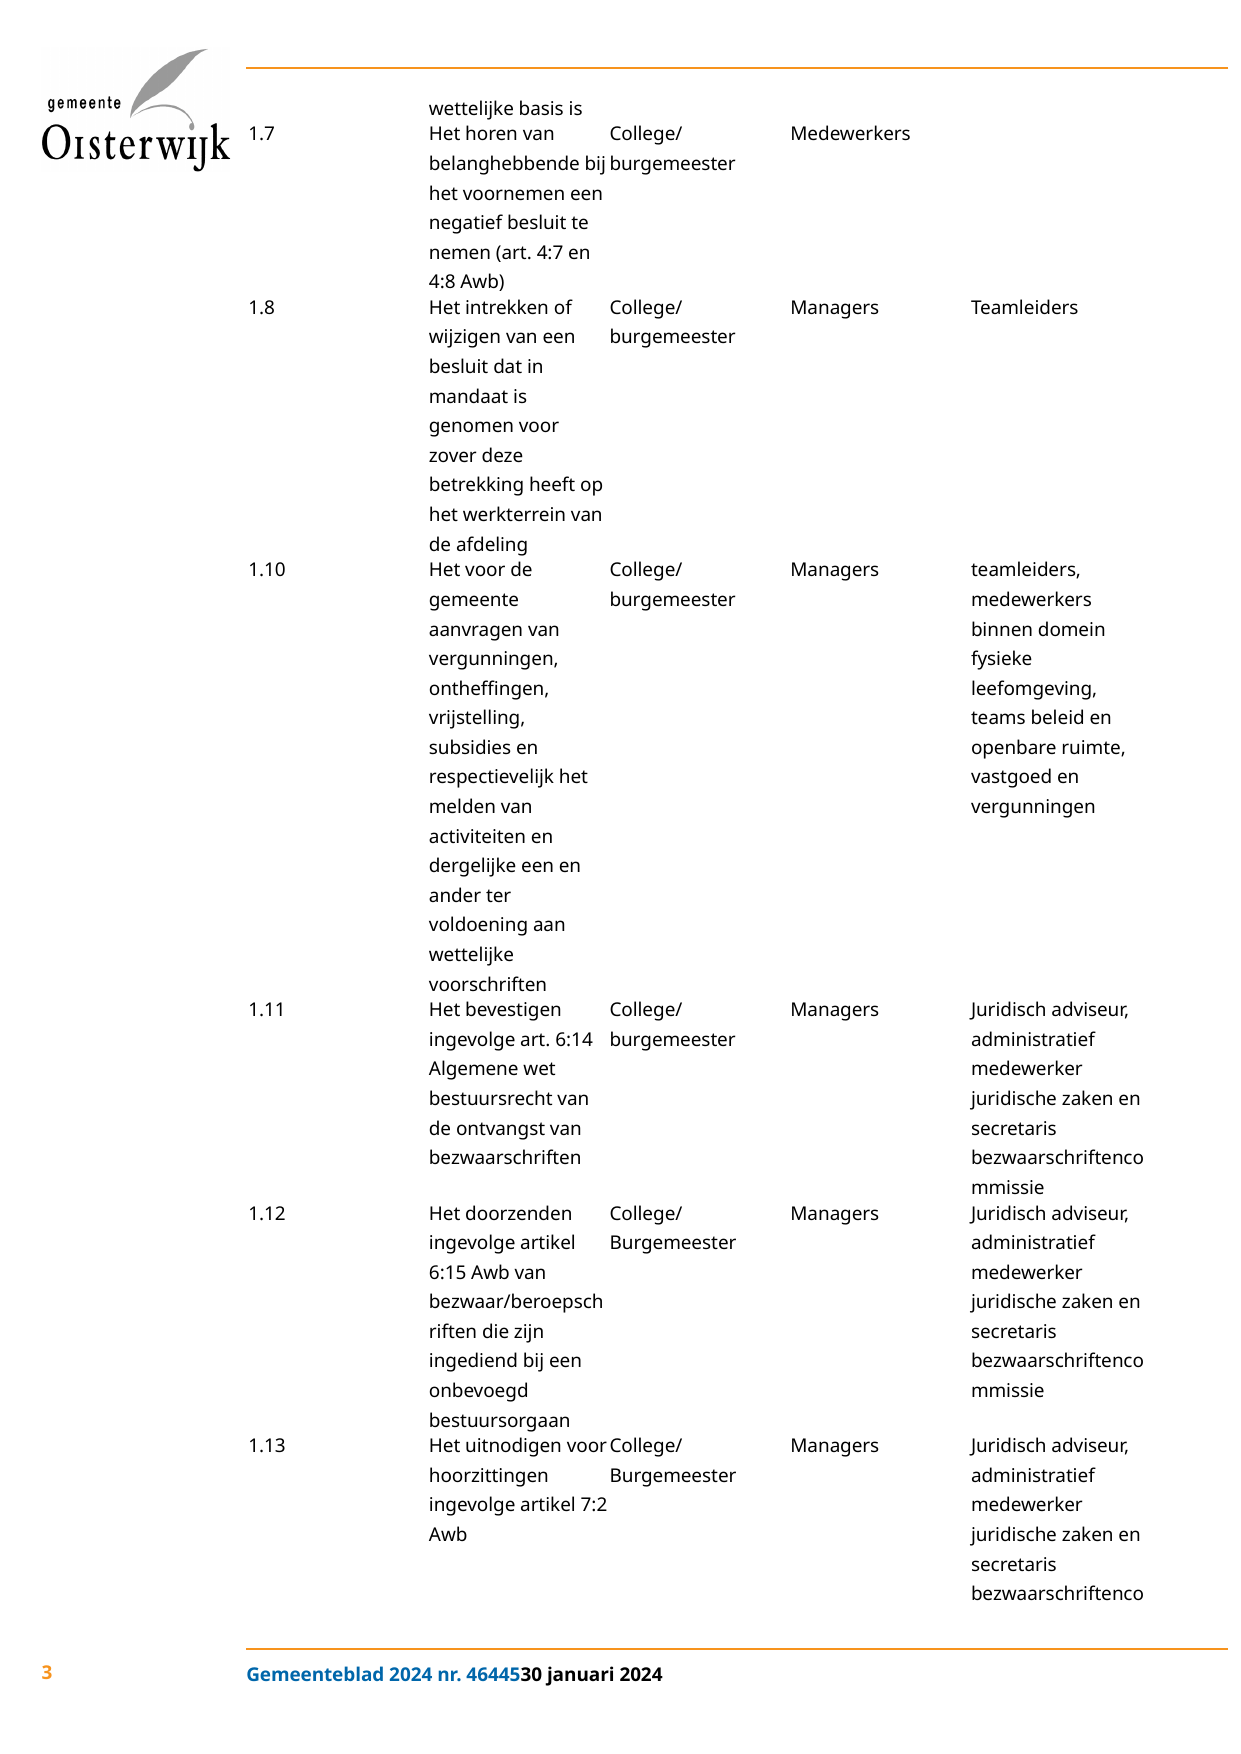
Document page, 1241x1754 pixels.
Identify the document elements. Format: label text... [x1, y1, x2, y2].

table_cell College/ Burgemeester [609, 1433, 790, 1606]
table_cell College/ Burgemeester [609, 1200, 790, 1432]
table_cell 1.10 [248, 557, 429, 996]
table_cell Medewerkers [790, 121, 971, 294]
table_cell Het doorzenden ingevolge artikel 6:15 Awb van bezwaar/beroepschriften die zijn ingediend bij een onbevoegd bestuursorgaan [429, 1200, 609, 1432]
table_cell College/burgemeester [609, 294, 790, 557]
picture [41, 47, 231, 172]
table_cell [790, 95, 971, 121]
table_cell College/burgemeester [609, 121, 790, 294]
table_cell Het intrekken of wijzigen van een besluit dat in mandaat is genomen voor zover deze betrekking heeft op het werkterrein van de afdeling [429, 294, 609, 557]
table_cell College/burgemeester [609, 557, 790, 996]
table_cell 1.12 [248, 1200, 429, 1432]
table_cell Managers [790, 294, 971, 557]
table_cell Managers [790, 557, 971, 996]
table_cell [248, 95, 429, 121]
table_cell 1.13 [248, 1433, 429, 1606]
table_cell wettelijke basis is [429, 95, 609, 121]
table_cell College/ burgemeester [609, 996, 790, 1200]
table_cell Het horen van belanghebbende bij het voornemen een negatief besluit te nemen (art. 4:7 en 4:8 Awb) [429, 121, 609, 294]
table_cell Juridisch adviseur, administratief medewerker juridische zaken en secretaris bezwaarschriftenco [971, 1433, 1152, 1606]
table_cell Het voor de gemeente aanvragen van vergunningen, ontheffingen, vrijstelling, subsidies en respectievelijk het melden van activiteiten en dergelijke een en ander ter voldoening aan wettelijke voorschriften [429, 557, 609, 996]
table_cell Juridisch adviseur, administratief medewerker juridische zaken en secretaris bezwaarschriftencommissie [971, 996, 1152, 1200]
table_cell 1.11 [248, 996, 429, 1200]
table_cell Managers [790, 1433, 971, 1606]
table_cell teamleiders, medewerkers binnen domein fysieke leefomgeving, teams beleid en openbare ruimte, vastgoed en vergunningen [971, 557, 1152, 996]
table_cell [609, 95, 790, 121]
table_cell Teamleiders [971, 294, 1152, 557]
table_cell Het uitnodigen voor hoorzittingen ingevolge artikel 7:2 Awb [429, 1433, 609, 1606]
table_cell Managers [790, 1200, 971, 1432]
table_cell [971, 95, 1152, 121]
table_cell 1.8 [248, 294, 429, 557]
table_cell 1.7 [248, 121, 429, 294]
table_cell Het bevestigen ingevolge art. 6:14 Algemene wet bestuursrecht van de ontvangst van bezwaarschriften [429, 996, 609, 1200]
table_cell Juridisch adviseur, administratief medewerker juridische zaken en secretaris bezwaarschriftencommissie [971, 1200, 1152, 1432]
table_cell [971, 121, 1152, 294]
table_cell Managers [790, 996, 971, 1200]
